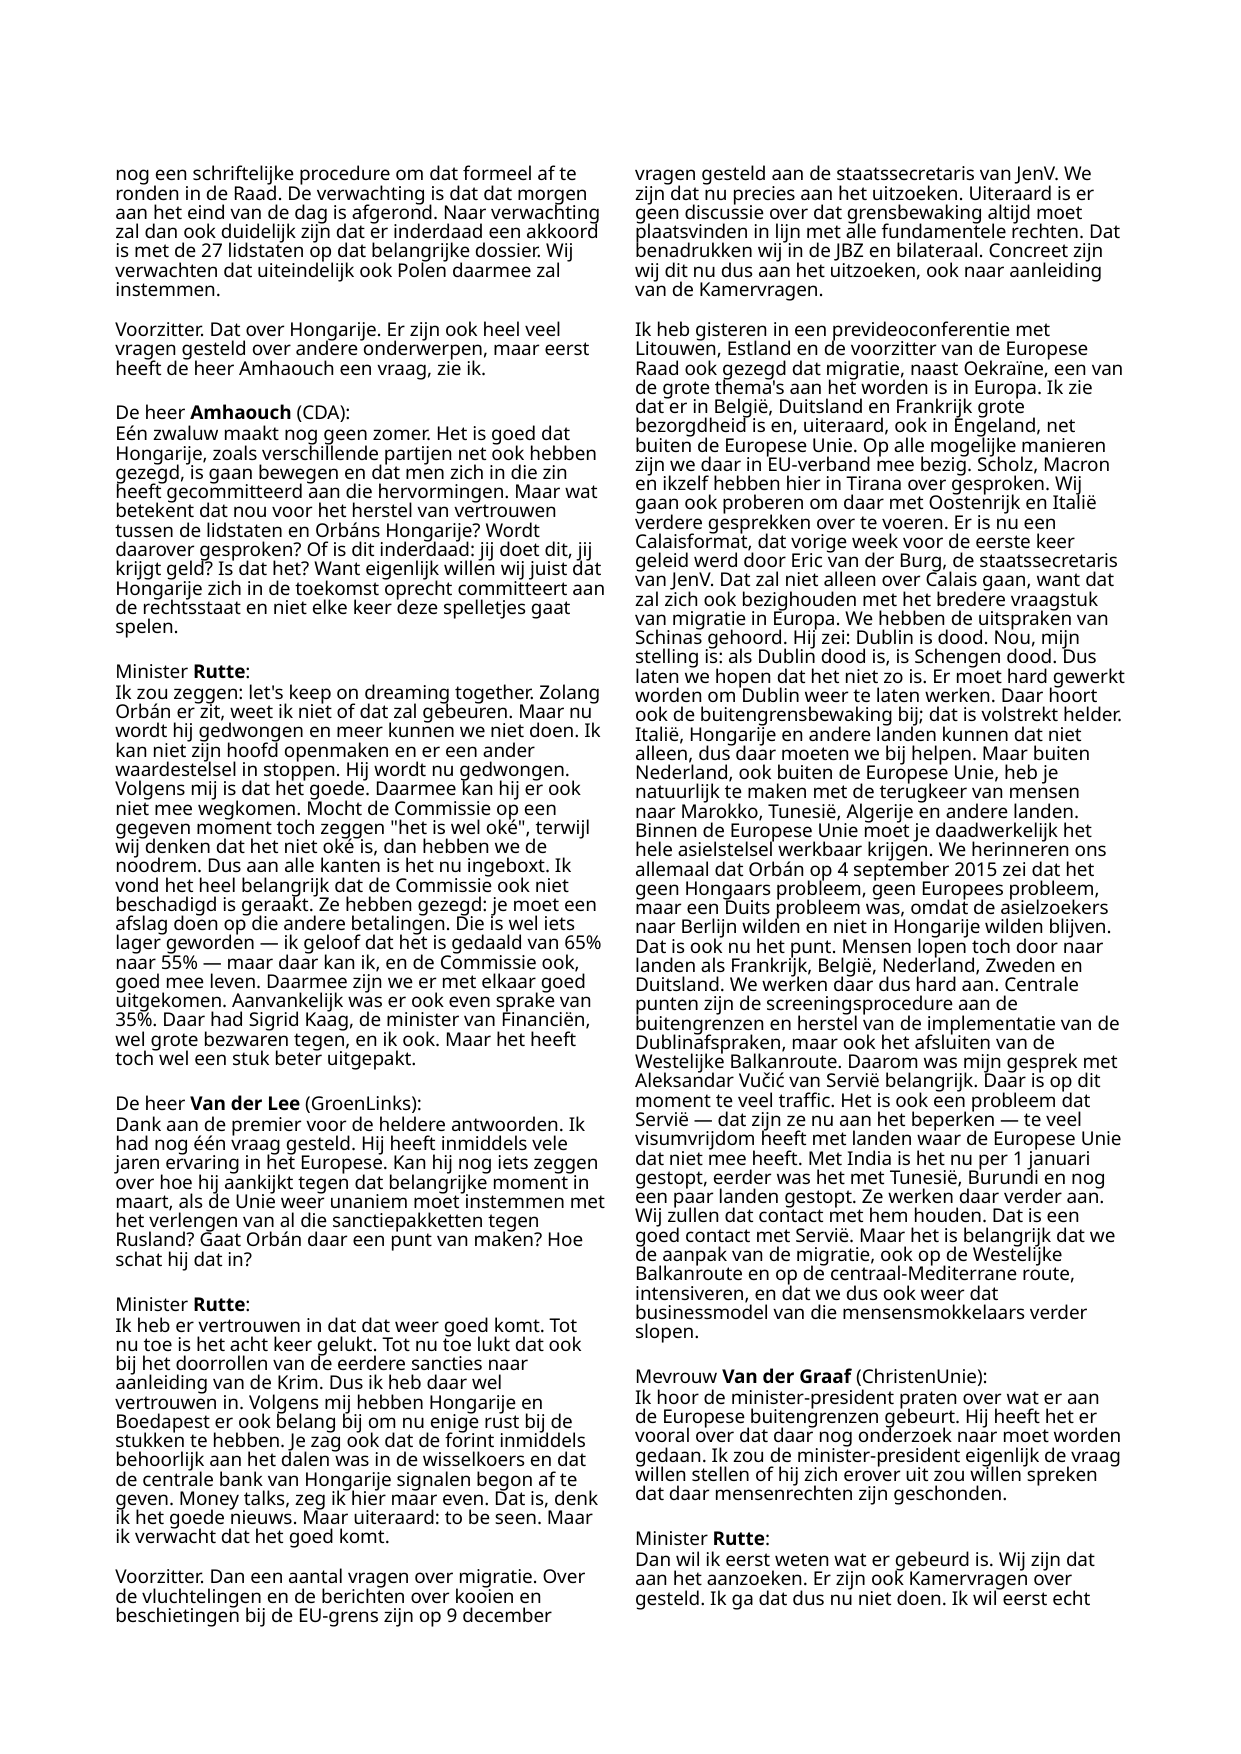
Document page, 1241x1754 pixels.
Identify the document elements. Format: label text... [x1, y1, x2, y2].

text De heer Van der Lee (GroenLinks): [115, 1090, 605, 1116]
text vragen gesteld aan de staatssecretaris van JenV. We zijn dat nu precies aan het uitzoeken. Uiteraard is er geen discussie over dat grensbewaking altijd moet plaatsvinden in lijn met alle fundamentele rechten. Dat benadrukken wij in de JBZ en bilateraal. Concreet zijn wij dit nu dus aan het uitzoeken, ook naar aanleiding van de Kamervragen. [635, 165, 1125, 300]
text Eén zwaluw maakt nog geen zomer. Het is goed dat Hongarije, zoals verschillende partijen net ook hebben gezegd, is gaan bewegen en dat men zich in die zin heeft gecommitteerd aan die hervormingen. Maar wat betekent dat nou voor het herstel van vertrouwen tussen de lidstaten en Orbáns Hongarije? Wordt daarover gesproken? Of is dit inderdaad: jij doet dit, jij krijgt geld? Is dat het? Want eigenlijk willen wij juist dat Hongarije zich in de toekomst oprecht committeert aan de rechtsstaat en niet elke keer deze spelletjes gaat spelen. [115, 425, 605, 637]
text Dank aan de premier voor de heldere antwoorden. Ik had nog één vraag gesteld. Hij heeft inmiddels vele jaren ervaring in het Europese. Kan hij nog iets zeggen over hoe hij aankijkt tegen dat belangrijke moment in maart, als de Unie weer unaniem moet instemmen met het verlengen van al die sanctiepakketten tegen Rusland? Gaat Orbán daar een punt van maken? Hoe schat hij dat in? [115, 1116, 605, 1270]
text Mevrouw Van der Graaf (ChristenUnie): [635, 1363, 1125, 1389]
text Dan wil ik eerst weten wat er gebeurd is. Wij zijn dat aan het aanzoeken. Er zijn ook Kamervragen over gesteld. Ik ga dat dus nu niet doen. Ik wil eerst echt [635, 1551, 1125, 1609]
text Ik heb er vertrouwen in dat dat weer goed komt. Tot nu toe is het acht keer gelukt. Tot nu toe lukt dat ook bij het doorrollen van de eerdere sancties naar aanleiding van de Krim. Dus ik heb daar wel vertrouwen in. Volgens mij hebben Hongarije en Boedapest er ook belang bij om nu enige rust bij de stukken te hebben. Je zag ook dat de forint inmiddels behoorlijk aan het dalen was in de wisselkoers en dat de centrale bank van Hongarije signalen begon af te geven. Money talks, zeg ik hier maar even. Dat is, denk ik het goede nieuws. Maar uiteraard: to be seen. Maar ik verwacht dat het goed komt. [115, 1317, 605, 1548]
text De heer Amhaouch (CDA): [115, 399, 605, 425]
text Minister Rutte: [635, 1525, 1125, 1551]
text Voorzitter. Dat over Hongarije. Er zijn ook heel veel vragen gesteld over andere onderwerpen, maar eerst heeft de heer Amhaouch een vraag, zie ik. [115, 321, 605, 379]
text Minister Rutte: [115, 1291, 605, 1317]
text Voorzitter. Dan een aantal vragen over migratie. Over de vluchtelingen en de berichten over kooien en beschietingen bij de EU-grens zijn op 9 december [115, 1568, 605, 1626]
text Minister Rutte: [115, 658, 605, 684]
text Ik zou zeggen: let's keep on dreaming together. Zolang Orbán er zit, weet ik niet of dat zal gebeuren. Maar nu wordt hij gedwongen en meer kunnen we niet doen. Ik kan niet zijn hoofd openmaken en er een ander waardestelsel in stoppen. Hij wordt nu gedwongen. Volgens mij is dat het goede. Daarmee kan hij er ook niet mee wegkomen. Mocht de Commissie op een gegeven moment toch zeggen "het is wel oké", terwijl wij denken dat het niet oké is, dan hebben we de noodrem. Dus aan alle kanten is het nu ingeboxt. Ik vond het heel belangrijk dat de Commissie ook niet beschadigd is geraakt. Ze hebben gezegd: je moet een afslag doen op die andere betalingen. Die is wel iets lager geworden — ik geloof dat het is gedaald van 65% naar 55% — maar daar kan ik, en de Commissie ook, goed mee leven. Daarmee zijn we er met elkaar goed uitgekomen. Aanvankelijk was er ook even sprake van 35%. Daar had Sigrid Kaag, de minister van Financiën, wel grote bezwaren tegen, en ik ook. Maar het heeft toch wel een stuk beter uitgepakt. [115, 684, 605, 1069]
text nog een schriftelijke procedure om dat formeel af te ronden in de Raad. De verwachting is dat dat morgen aan het eind van de dag is afgerond. Naar verwachting zal dan ook duidelijk zijn dat er inderdaad een akkoord is met de 27 lidstaten op dat belangrijke dossier. Wij verwachten dat uiteindelijk ook Polen daarmee zal instemmen. [115, 165, 605, 300]
text Ik heb gisteren in een prevideoconferentie met Litouwen, Estland en de voorzitter van de Europese Raad ook gezegd dat migratie, naast Oekraïne, een van de grote thema's aan het worden is in Europa. Ik zie dat er in België, Duitsland en Frankrijk grote bezorgdheid is en, uiteraard, ook in Engeland, net buiten de Europese Unie. Op alle mogelijke manieren zijn we daar in EU-verband mee bezig. Scholz, Macron en ikzelf hebben hier in Tirana over gesproken. Wij gaan ook proberen om daar met Oostenrijk en Italië verdere gesprekken over te voeren. Er is nu een Calaisformat, dat vorige week voor de eerste keer geleid werd door Eric van der Burg, de staatssecretaris van JenV. Dat zal niet alleen over Calais gaan, want dat zal zich ook bezighouden met het bredere vraagstuk van migratie in Europa. We hebben de uitspraken van Schinas gehoord. Hij zei: Dublin is dood. Nou, mijn stelling is: als Dublin dood is, is Schengen dood. Dus laten we hopen dat het niet zo is. Er moet hard gewerkt worden om Dublin weer te laten werken. Daar hoort ook de buitengrensbewaking bij; dat is volstrekt helder. Italië, Hongarije en andere landen kunnen dat niet alleen, dus daar moeten we bij helpen. Maar buiten Nederland, ook buiten de Europese Unie, heb je natuurlijk te maken met de terugkeer van mensen naar Marokko, Tunesië, Algerije en andere landen. Binnen de Europese Unie moet je daadwerkelijk het hele asielstelsel werkbaar krijgen. We herinneren ons allemaal dat Orbán op 4 september 2015 zei dat het geen Hongaars probleem, geen Europees probleem, maar een Duits probleem was, omdat de asielzoekers naar Berlijn wilden en niet in Hongarije wilden blijven. Dat is ook nu het punt. Mensen lopen toch door naar landen als Frankrijk, België, Nederland, Zweden en Duitsland. We werken daar dus hard aan. Centrale punten zijn de screeningsprocedure aan de buitengrenzen en herstel van de implementatie van de Dublinafspraken, maar ook het afsluiten van de Westelijke Balkanroute. Daarom was mijn gesprek met Aleksandar Vučić van Servië belangrijk. Daar is op dit moment te veel traffic. Het is ook een probleem dat Servië — dat zijn ze nu aan het beperken — te veel visumvrijdom heeft met landen waar de Europese Unie dat niet mee heeft. Met India is het nu per 1 januari gestopt, eerder was het met Tunesië, Burundi en nog een paar landen gestopt. Ze werken daar verder aan. Wij zullen dat contact met hem houden. Dat is een goed contact met Servië. Maar het is belangrijk dat we de aanpak van de migratie, ook op de Westelijke Balkanroute en op de centraal-Mediterrane route, intensiveren, en dat we dus ook weer dat businessmodel van die mensensmokkelaars verder slopen. [635, 321, 1125, 1342]
text Ik hoor de minister-president praten over wat er aan de Europese buitengrenzen gebeurt. Hij heeft het er vooral over dat daar nog onderzoek naar moet worden gedaan. Ik zou de minister-president eigenlijk de vraag willen stellen of hij zich erover uit zou willen spreken dat daar mensenrechten zijn geschonden. [635, 1389, 1125, 1504]
